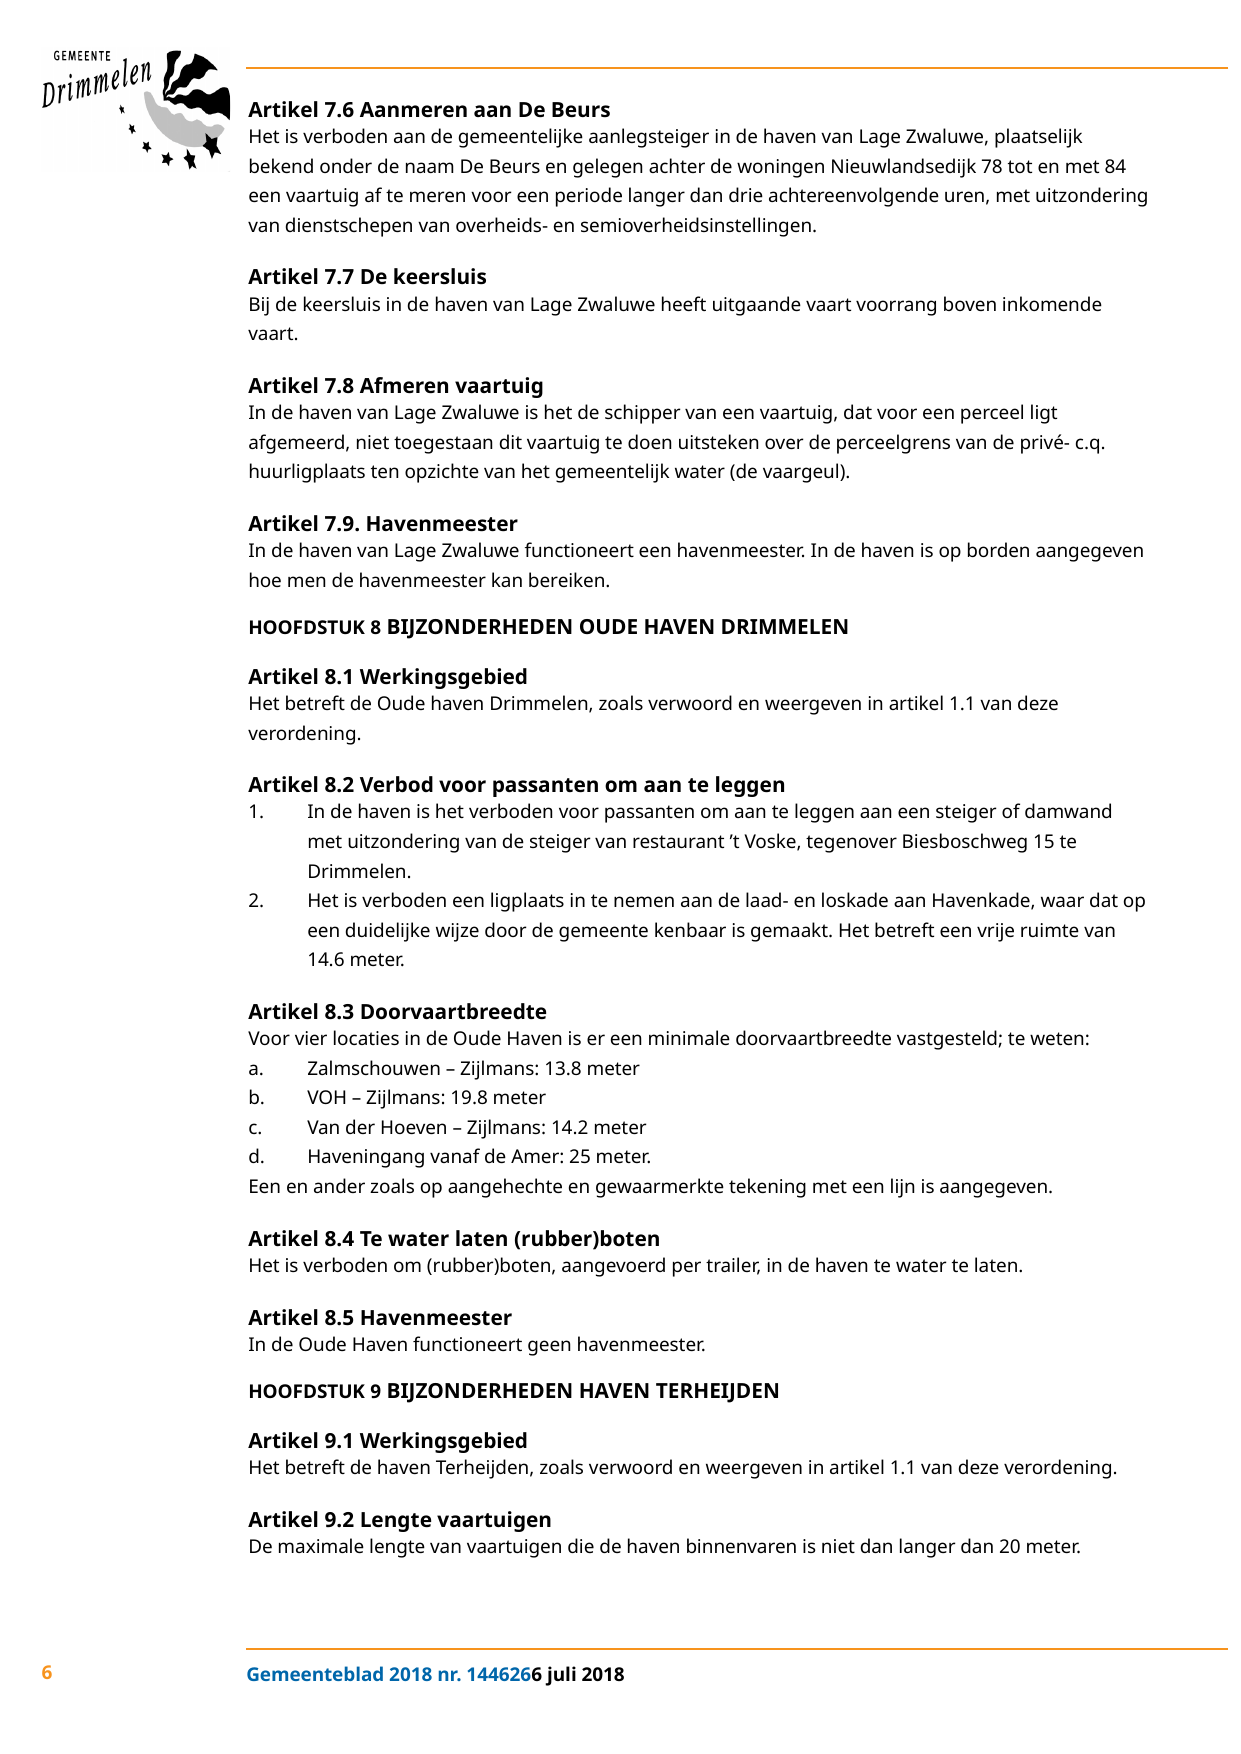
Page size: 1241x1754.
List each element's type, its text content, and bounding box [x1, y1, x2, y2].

list Van der Hoeven – Zijlmans: 14.2 meter [248, 1114, 1152, 1140]
text De maximale lengte van vaartuigen die de haven binnenvaren is niet dan langer dan 20 meter. [248, 1533, 1152, 1559]
list VOH – Zijlmans: 19.8 meter [248, 1084, 1152, 1110]
text Voor vier locaties in de Oude Haven is er een minimale doorvaartbreedte vastgesteld; te weten: [248, 1025, 1152, 1051]
text In de haven van Lage Zwaluwe functioneert een havenmeester. In de haven is op borden aangegeven hoe men de havenmeester kan bereiken. [248, 537, 1152, 593]
text HOOFDSTUK 9 BIJZONDERHEDEN HAVEN TERHEIJDEN [248, 1377, 1152, 1405]
text Een en ander zoals op aangehechte en gewaarmerkte tekening met een lijn is aangegeven. [248, 1173, 1152, 1199]
list Het is verboden een ligplaats in te nemen aan de laad- en loskade aan Havenkade, waar dat op een duidelijke wijze door de gemeente kenbaar is gemaakt. Het betreft een vrije ruimte van 14.6 meter. [248, 887, 1152, 972]
text Artikel 7.7 De keersluis [248, 262, 1152, 291]
text Artikel 8.4 Te water laten (rubber)boten [248, 1224, 1152, 1252]
text Artikel 7.9. Havenmeester [248, 509, 1152, 537]
text Het betreft de haven Terheijden, zoals verwoord en weergeven in artikel 1.1 van deze verordening. [248, 1454, 1152, 1480]
text Artikel 8.3 Doorvaartbreedte [248, 997, 1152, 1025]
text Artikel 8.1 Werkingsgebied [248, 662, 1152, 690]
picture [41, 47, 231, 172]
list Haveningang vanaf de Amer: 25 meter. [248, 1144, 1152, 1169]
list In de haven is het verboden voor passanten om aan te leggen aan een steiger of damwand met uitzondering van de steiger van restaurant ’t Voske, tegenover Biesboschweg 15 te Drimmelen. [248, 799, 1152, 883]
text HOOFDSTUK 8 BIJZONDERHEDEN OUDE HAVEN DRIMMELEN [248, 612, 1152, 641]
text Bij de keersluis in de haven van Lage Zwaluwe heeft uitgaande vaart voorrang boven inkomende vaart. [248, 291, 1152, 346]
text Artikel 7.8 Afmeren vaartuig [248, 371, 1152, 399]
text Artikel 9.1 Werkingsgebied [248, 1426, 1152, 1454]
text Artikel 8.2 Verbod voor passanten om aan te leggen [248, 770, 1152, 799]
text Artikel 8.5 Havenmeester [248, 1303, 1152, 1331]
text Het is verboden aan de gemeentelijke aanlegsteiger in de haven van Lage Zwaluwe, plaatselijk bekend onder de naam De Beurs en gelegen achter de woningen Nieuwlandsedijk 78 tot en met 84 een vaartuig af te meren voor een periode langer dan drie achtereenvolgende uren, met uitzondering van dienstschepen van overheids- en semioverheidsinstellingen. [248, 123, 1152, 238]
text Het is verboden om (rubber)boten, aangevoerd per trailer, in de haven te water te laten. [248, 1252, 1152, 1278]
list Zalmschouwen – Zijlmans: 13.8 meter [248, 1055, 1152, 1081]
text In de haven van Lage Zwaluwe is het de schipper van een vaartuig, dat voor een perceel ligt afgemeerd, niet toegestaan dit vaartuig te doen uitsteken over de perceelgrens van de privé- c.q. huurligplaats ten opzichte van het gemeentelijk water (de vaargeul). [248, 399, 1152, 484]
text In de Oude Haven functioneert geen havenmeester. [248, 1331, 1152, 1357]
text Het betreft de Oude haven Drimmelen, zoals verwoord en weergeven in artikel 1.1 van deze verordening. [248, 690, 1152, 746]
text Artikel 7.6 Aanmeren aan De Beurs [248, 95, 1152, 123]
text Artikel 9.2 Lengte vaartuigen [248, 1505, 1152, 1533]
